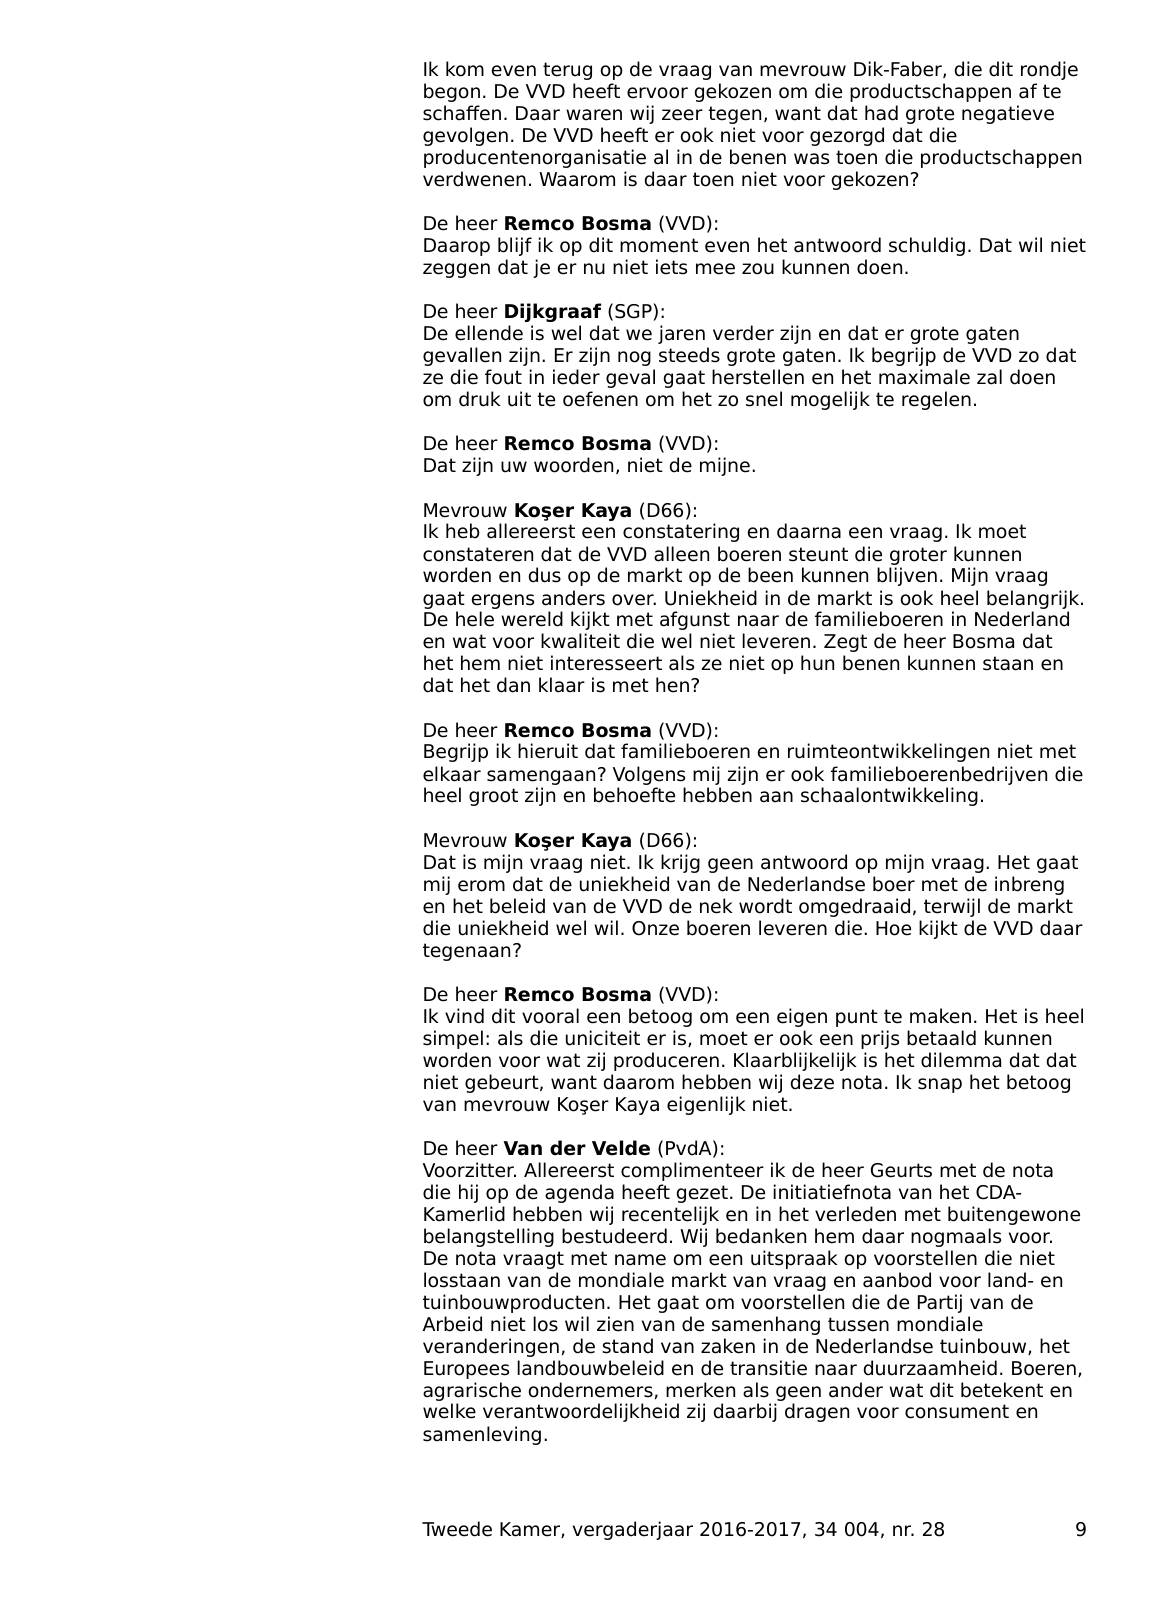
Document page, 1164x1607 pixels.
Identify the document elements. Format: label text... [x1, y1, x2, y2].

text Mevrouw Koşer Kaya (D66): [422, 499, 1087, 521]
text Daarop blijf ik op dit moment even het antwoord schuldig. Dat wil niet zeggen dat je er nu niet iets mee zou kunnen doen. [422, 235, 1087, 279]
text Dat is mijn vraag niet. Ik krijg geen antwoord op mijn vraag. Het gaat mij erom dat de uniekheid van de Nederlandse boer met de inbreng en het beleid van de VVD de nek wordt omgedraaid, terwijl de markt die uniekheid wel wil. Onze boeren leveren die. Hoe kijkt de VVD daar tegenaan? [422, 852, 1087, 961]
text Dat zijn uw woorden, niet de mijne. [422, 455, 1087, 477]
text De heer Remco Bosma (VVD): [422, 433, 1087, 455]
text De nota vraagt met name om een uitspraak op voorstellen die niet losstaan van de mondiale markt van vraag en aanbod voor land- en tuinbouwproducten. Het gaat om voorstellen die de Partij van de Arbeid niet los wil zien van de samenhang tussen mondiale veranderingen, de stand van zaken in de Nederlandse tuinbouw, het Europees landbouwbeleid en de transitie naar duurzaamheid. Boeren, agrarische ondernemers, merken als geen ander wat dit betekent en welke verantwoordelijkheid zij daarbij dragen voor consument en samenleving. [422, 1248, 1087, 1445]
text De heer Remco Bosma (VVD): [422, 984, 1087, 1006]
text Ik heb allereerst een constatering en daarna een vraag. Ik moet constateren dat de VVD alleen boeren steunt die groter kunnen worden en dus op de markt op de been kunnen blijven. Mijn vraag gaat ergens anders over. Uniekheid in de markt is ook heel belangrijk. De hele wereld kijkt met afgunst naar de familieboeren in Nederland en wat voor kwaliteit die wel niet leveren. Zegt de heer Bosma dat het hem niet interesseert als ze niet op hun benen kunnen staan en dat het dan klaar is met hen? [422, 521, 1087, 697]
text Mevrouw Koşer Kaya (D66): [422, 829, 1087, 852]
text De heer Remco Bosma (VVD): [422, 213, 1087, 235]
text Ik vind dit vooral een betoog om een eigen punt te maken. Het is heel simpel: als die uniciteit er is, moet er ook een prijs betaald kunnen worden voor wat zij produceren. Klaarblijkelijk is het dilemma dat dat niet gebeurt, want daarom hebben wij deze nota. Ik snap het betoog van mevrouw Koşer Kaya eigenlijk niet. [422, 1006, 1087, 1116]
text De heer Remco Bosma (VVD): [422, 719, 1087, 741]
text De heer Van der Velde (PvdA): [422, 1138, 1087, 1160]
text Ik kom even terug op de vraag van mevrouw Dik-Faber, die dit rondje begon. De VVD heeft ervoor gekozen om die productschappen af te schaffen. Daar waren wij zeer tegen, want dat had grote negatieve gevolgen. De VVD heeft er ook niet voor gezorgd dat die producentenorganisatie al in de benen was toen die productschappen verdwenen. Waarom is daar toen niet voor gekozen? [422, 59, 1087, 191]
text Voorzitter. Allereerst complimenteer ik de heer Geurts met de nota die hij op de agenda heeft gezet. De initiatiefnota van het CDA-Kamerlid hebben wij recentelijk en in het verleden met buitengewone belangstelling bestudeerd. Wij bedanken hem daar nogmaals voor. [422, 1160, 1087, 1248]
text De heer Dijkgraaf (SGP): [422, 301, 1087, 323]
text De ellende is wel dat we jaren verder zijn en dat er grote gaten gevallen zijn. Er zijn nog steeds grote gaten. Ik begrijp de VVD zo dat ze die fout in ieder geval gaat herstellen en het maximale zal doen om druk uit te oefenen om het zo snel mogelijk te regelen. [422, 323, 1087, 411]
text Begrijp ik hieruit dat familieboeren en ruimteontwikkelingen niet met elkaar samengaan? Volgens mij zijn er ook familieboerenbedrijven die heel groot zijn en behoefte hebben aan schaalontwikkeling. [422, 741, 1087, 807]
